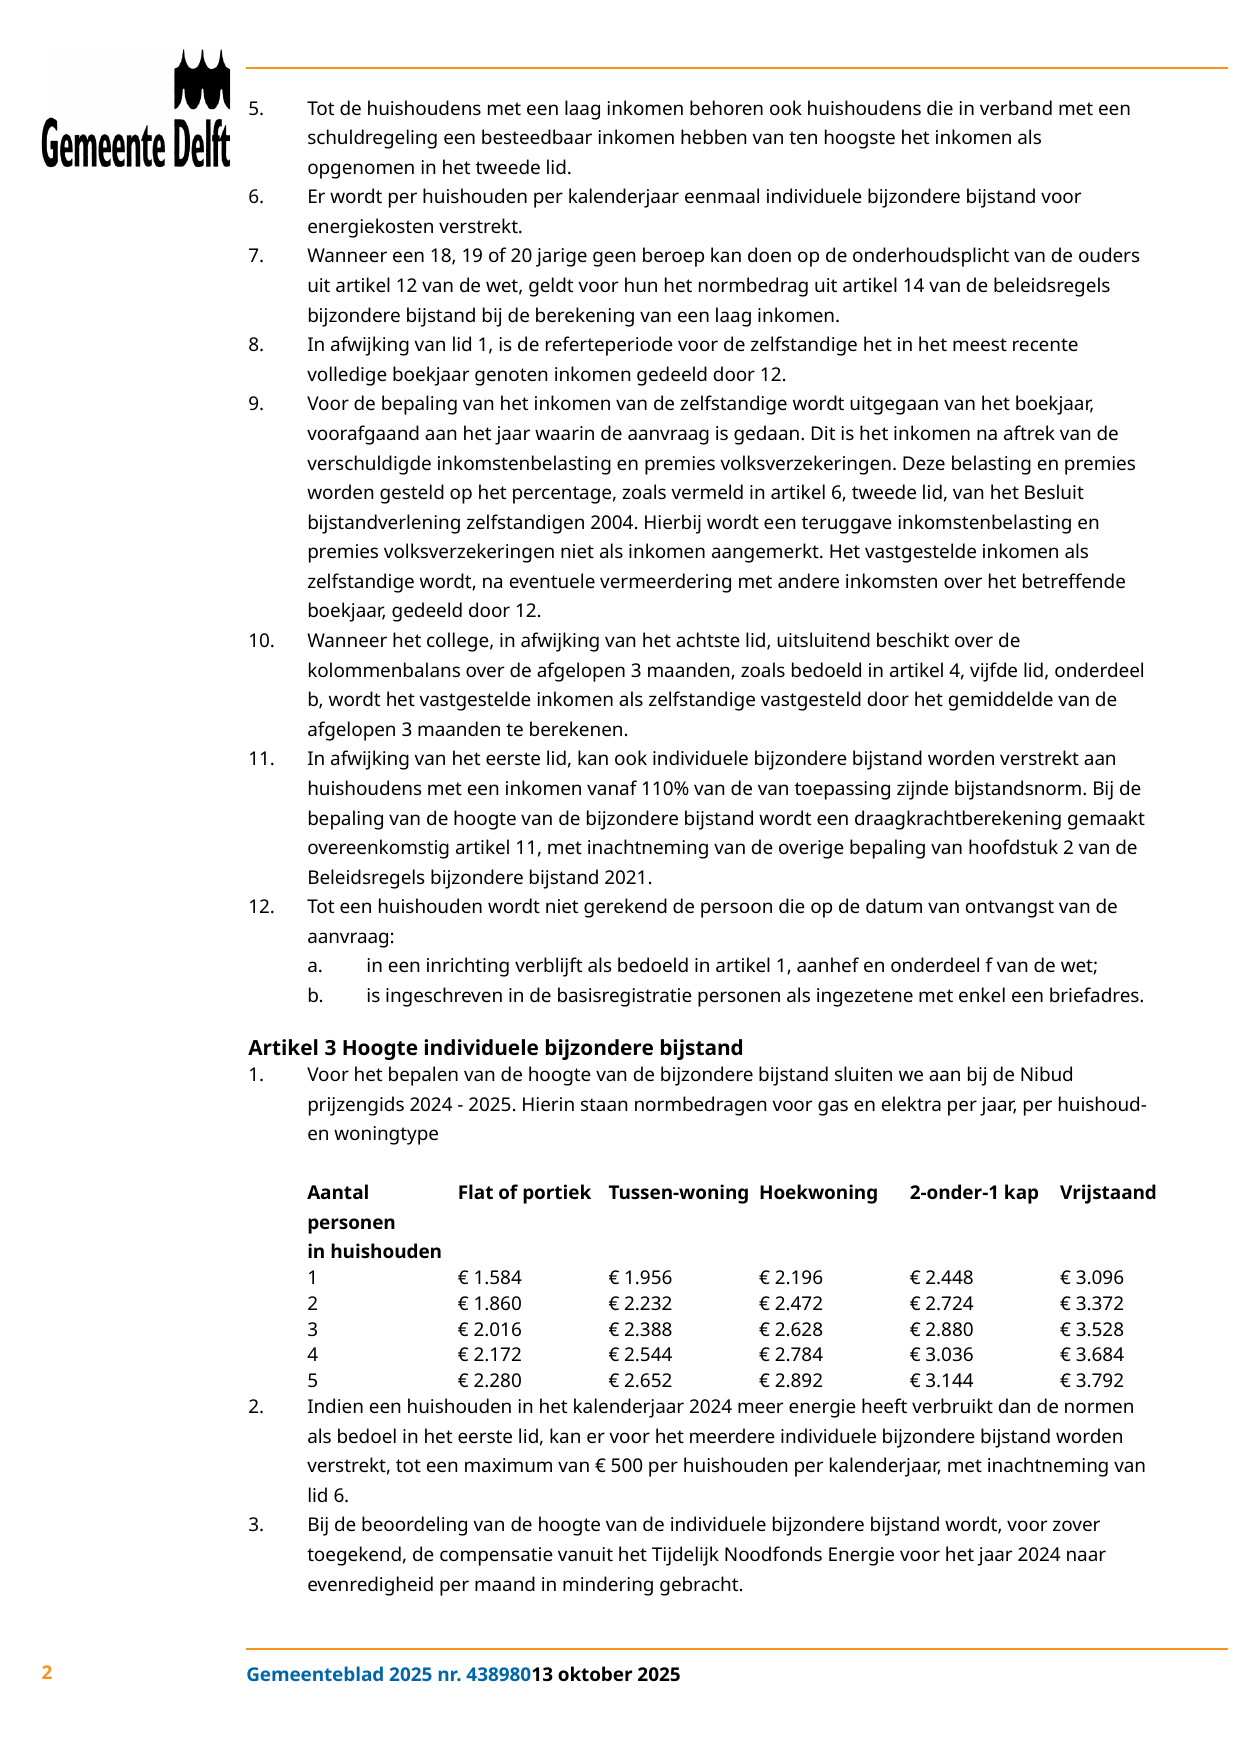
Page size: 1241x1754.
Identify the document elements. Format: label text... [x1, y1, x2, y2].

table_cell 5 [307, 1368, 458, 1393]
table_cell € 2.892 [759, 1368, 909, 1393]
table_cell € 2.472 [759, 1290, 909, 1316]
table_cell € 2.388 [608, 1316, 759, 1342]
list Er wordt per huishouden per kalenderjaar eenmaal individuele bijzondere bijstand voor energiekosten verstrekt. [248, 183, 1152, 239]
table_header Tussen-woning [608, 1180, 759, 1264]
table_cell € 2.544 [608, 1342, 759, 1367]
table_cell € 3.144 [910, 1368, 1060, 1393]
picture [41, 47, 231, 172]
table_header Hoekwoning [759, 1180, 909, 1264]
list Tot een huishouden wordt niet gerekend de persoon die op de datum van ontvangst van de aanvraag: [248, 893, 1152, 949]
table_cell € 2.280 [458, 1368, 608, 1393]
table_cell € 3.792 [1060, 1368, 1211, 1393]
table_cell € 2.628 [759, 1316, 909, 1342]
list Wanneer het college, in afwijking van het achtste lid, uitsluitend beschikt over de kolommenbalans over de afgelopen 3 maanden, zoals bedoeld in artikel 4, vijfde lid, onderdeel b, wordt het vastgestelde inkomen als zelfstandige vastgesteld door het gemiddelde van de afgelopen 3 maanden te berekenen. [248, 627, 1152, 742]
table_cell € 2.724 [910, 1290, 1060, 1316]
list Voor de bepaling van het inkomen van de zelfstandige wordt uitgegaan van het boekjaar, voorafgaand aan het jaar waarin de aanvraag is gedaan. Dit is het inkomen na aftrek van de verschuldigde inkomstenbelasting en premies volksverzekeringen. Deze belasting en premies worden gesteld op het percentage, zoals vermeld in artikel 6, tweede lid, van het Besluit bijstandverlening zelfstandigen 2004. Hierbij wordt een teruggave inkomstenbelasting en premies volksverzekeringen niet als inkomen aangemerkt. Het vastgestelde inkomen als zelfstandige wordt, na eventuele vermeerdering met andere inkomsten over het betreffende boekjaar, gedeeld door 12. [248, 391, 1152, 623]
table_cell 4 [307, 1342, 458, 1367]
table_header 2-onder-1 kap [910, 1180, 1060, 1264]
list in een inrichting verblijft als bedoeld in artikel 1, aanhef en onderdeel f van de wet; [307, 953, 1152, 978]
table_cell € 2.880 [910, 1316, 1060, 1342]
table_cell € 1.584 [458, 1265, 608, 1290]
list In afwijking van lid 1, is de referteperiode voor de zelfstandige het in het meest recente volledige boekjaar genoten inkomen gedeeld door 12. [248, 331, 1152, 387]
table_cell 1 [307, 1265, 458, 1290]
list Wanneer een 18, 19 of 20 jarige geen beroep kan doen op de onderhoudsplicht van de ouders uit artikel 12 van de wet, geldt voor hun het normbedrag uit artikel 14 van de beleidsregels bijzondere bijstand bij de berekening van een laag inkomen. [248, 243, 1152, 328]
table_cell € 1.956 [608, 1265, 759, 1290]
table_cell € 3.036 [910, 1342, 1060, 1367]
table_cell 2 [307, 1290, 458, 1316]
table_cell € 3.684 [1060, 1342, 1211, 1367]
list Tot de huishoudens met een laag inkomen behoren ook huishoudens die in verband met een schuldregeling een besteedbaar inkomen hebben van ten hoogste het inkomen als opgenomen in het tweede lid. [248, 95, 1152, 180]
table_cell 3 [307, 1316, 458, 1342]
table_cell € 2.784 [759, 1342, 909, 1367]
table_cell € 3.528 [1060, 1316, 1211, 1342]
table_cell € 2.232 [608, 1290, 759, 1316]
table_header Vrijstaand [1060, 1180, 1211, 1264]
list In afwijking van het eerste lid, kan ook individuele bijzondere bijstand worden verstrekt aan huishoudens met een inkomen vanaf 110% van de van toepassing zijnde bijstandsnorm. Bij de bepaling van de hoogte van de bijzondere bijstand wordt een draagkrachtberekening gemaakt overeenkomstig artikel 11, met inachtneming van de overige bepaling van hoofdstuk 2 van de Beleidsregels bijzondere bijstand 2021. [248, 746, 1152, 890]
table_cell € 3.096 [1060, 1265, 1211, 1290]
list is ingeschreven in de basisregistratie personen als ingezetene met enkel een briefadres. [307, 982, 1152, 1008]
list Indien een huishouden in het kalenderjaar 2024 meer energie heeft verbruikt dan de normen als bedoel in het eerste lid, kan er voor het meerdere individuele bijzondere bijstand worden verstrekt, tot een maximum van € 500 per huishouden per kalenderjaar, met inachtneming van lid 6. [248, 1393, 1152, 1508]
table_header Aantal personen in huishouden [307, 1180, 458, 1264]
table_cell € 2.652 [608, 1368, 759, 1393]
table_cell € 2.016 [458, 1316, 608, 1342]
table_cell € 1.860 [458, 1290, 608, 1316]
table_cell € 2.196 [759, 1265, 909, 1290]
list Bij de beoordeling van de hoogte van de individuele bijzondere bijstand wordt, voor zover toegekend, de compensatie vanuit het Tijdelijk Noodfonds Energie voor het jaar 2024 naar evenredigheid per maand in mindering gebracht. [248, 1512, 1152, 1596]
table_cell € 2.448 [910, 1265, 1060, 1290]
table_cell € 3.372 [1060, 1290, 1211, 1316]
table_cell € 2.172 [458, 1342, 608, 1367]
list Voor het bepalen van de hoogte van de bijzondere bijstand sluiten we aan bij de Nibud prijzengids 2024 - 2025. Hierin staan normbedragen voor gas en elektra per jaar, per huishoud- en woningtype [248, 1061, 1152, 1146]
table_header Flat of portiek [458, 1180, 608, 1264]
text Artikel 3 Hoogte individuele bijzondere bijstand [248, 1033, 1152, 1061]
